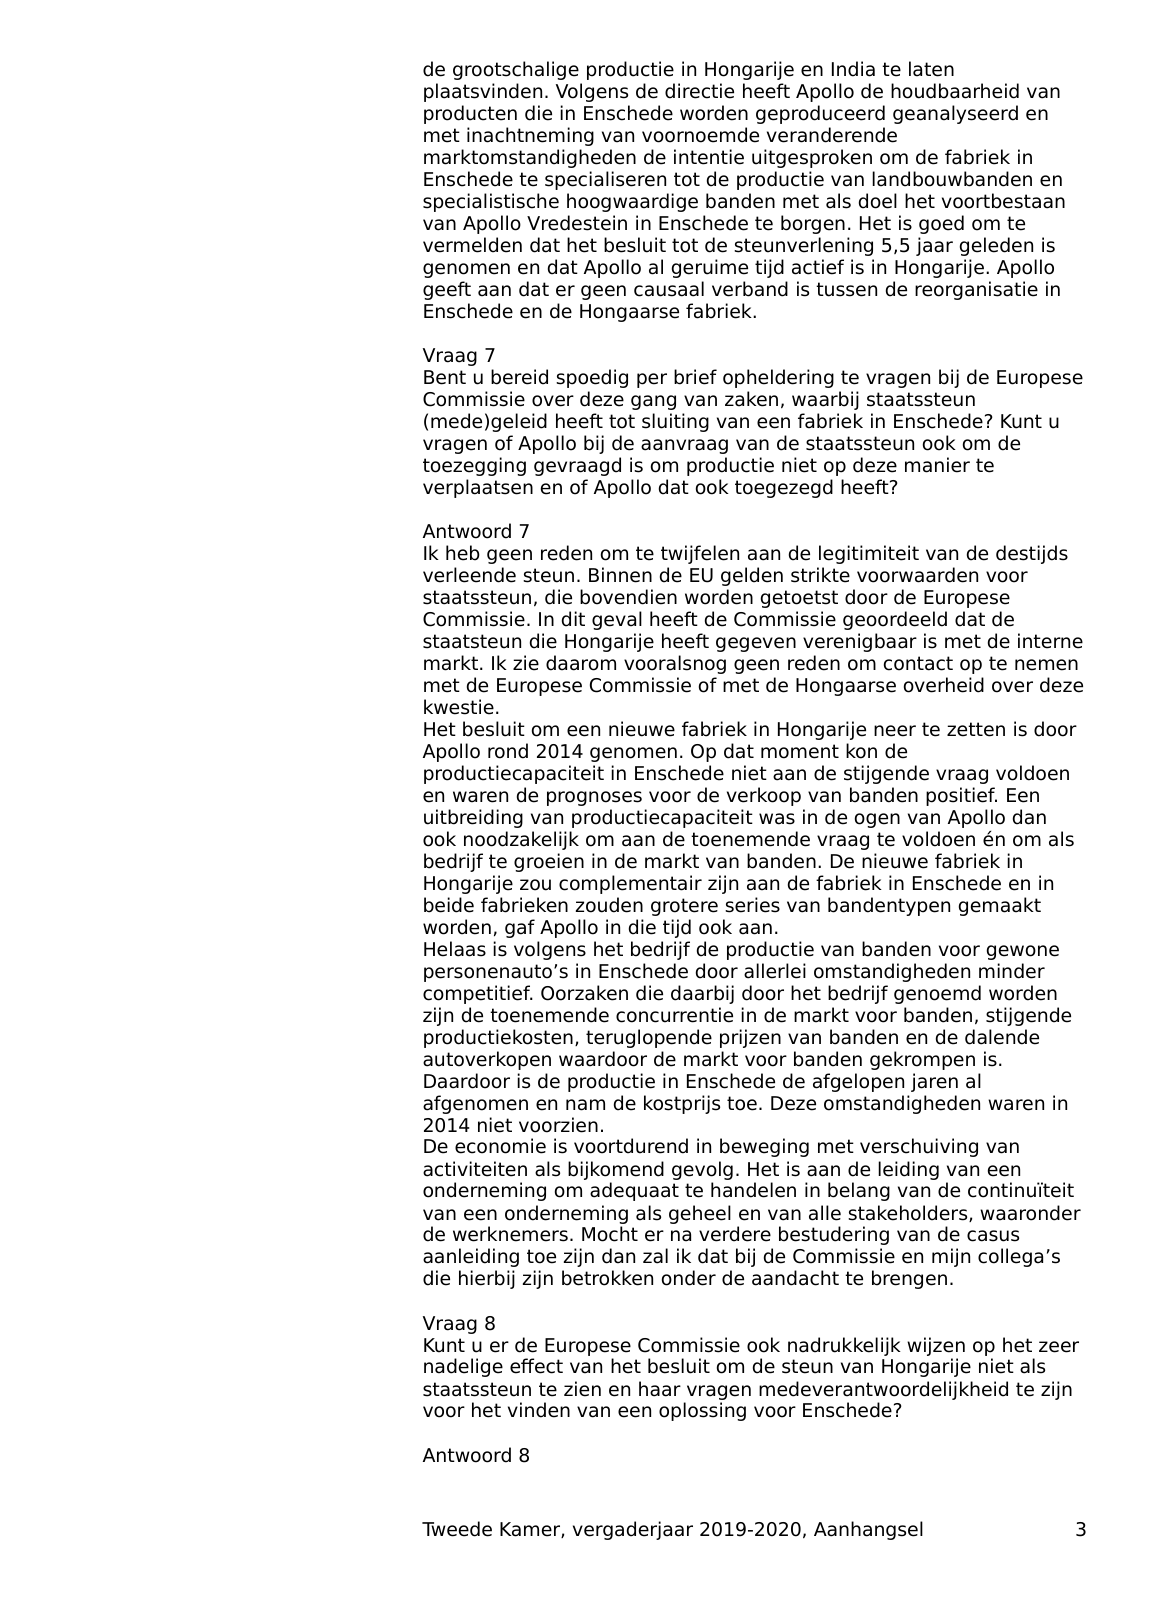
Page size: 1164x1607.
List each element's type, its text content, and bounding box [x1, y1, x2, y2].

text Vraag 7 [422, 345, 1087, 367]
text Bent u bereid spoedig per brief opheldering te vragen bij de Europese Commissie over deze gang van zaken, waarbij staatssteun (mede)geleid heeft tot sluiting van een fabriek in Enschede? Kunt u vragen of Apollo bij de aanvraag van de staatssteun ook om de toezegging gevraagd is om productie niet op deze manier te verplaatsen en of Apollo dat ook toegezegd heeft? [422, 367, 1087, 499]
text Antwoord 7 [422, 521, 1087, 543]
text De economie is voortdurend in beweging met verschuiving van activiteiten als bijkomend gevolg. Het is aan de leiding van een onderneming om adequaat te handelen in belang van de continuïteit van een onderneming als geheel en van alle stakeholders, waaronder de werknemers. Mocht er na verdere bestudering van de casus aanleiding toe zijn dan zal ik dat bij de Commissie en mijn collega’s die hierbij zijn betrokken onder de aandacht te brengen. [422, 1136, 1087, 1290]
text Ik heb geen reden om te twijfelen aan de legitimiteit van de destijds verleende steun. Binnen de EU gelden strikte voorwaarden voor staatssteun, die bovendien worden getoetst door de Europese Commissie. In dit geval heeft de Commissie geoordeeld dat de staatsteun die Hongarije heeft gegeven verenigbaar is met de interne markt. Ik zie daarom vooralsnog geen reden om contact op te nemen met de Europese Commissie of met de Hongaarse overheid over deze kwestie. [422, 543, 1087, 719]
text Vraag 8 [422, 1312, 1087, 1334]
text Antwoord 8 [422, 1444, 1087, 1467]
text Het besluit om een nieuwe fabriek in Hongarije neer te zetten is door Apollo rond 2014 genomen. Op dat moment kon de productiecapaciteit in Enschede niet aan de stijgende vraag voldoen en waren de prognoses voor de verkoop van banden positief. Een uitbreiding van productiecapaciteit was in de ogen van Apollo dan ook noodzakelijk om aan de toenemende vraag te voldoen én om als bedrijf te groeien in de markt van banden. De nieuwe fabriek in Hongarije zou complementair zijn aan de fabriek in Enschede en in beide fabrieken zouden grotere series van bandentypen gemaakt worden, gaf Apollo in die tijd ook aan. [422, 719, 1087, 939]
text de grootschalige productie in Hongarije en India te laten plaatsvinden. Volgens de directie heeft Apollo de houdbaarheid van producten die in Enschede worden geproduceerd geanalyseerd en met inachtneming van voornoemde veranderende marktomstandigheden de intentie uitgesproken om de fabriek in Enschede te specialiseren tot de productie van landbouwbanden en specialistische hoogwaardige banden met als doel het voortbestaan van Apollo Vredestein in Enschede te borgen. Het is goed om te vermelden dat het besluit tot de steunverlening 5,5 jaar geleden is genomen en dat Apollo al geruime tijd actief is in Hongarije. Apollo geeft aan dat er geen causaal verband is tussen de reorganisatie in Enschede en de Hongaarse fabriek. [422, 59, 1087, 323]
text Kunt u er de Europese Commissie ook nadrukkelijk wijzen op het zeer nadelige effect van het besluit om de steun van Hongarije niet als staatssteun te zien en haar vragen medeverantwoordelijkheid te zijn voor het vinden van een oplossing voor Enschede? [422, 1334, 1087, 1422]
text Helaas is volgens het bedrijf de productie van banden voor gewone personenauto’s in Enschede door allerlei omstandigheden minder competitief. Oorzaken die daarbij door het bedrijf genoemd worden zijn de toenemende concurrentie in de markt voor banden, stijgende productiekosten, teruglopende prijzen van banden en de dalende autoverkopen waardoor de markt voor banden gekrompen is. Daardoor is de productie in Enschede de afgelopen jaren al afgenomen en nam de kostprijs toe. Deze omstandigheden waren in 2014 niet voorzien. [422, 939, 1087, 1136]
